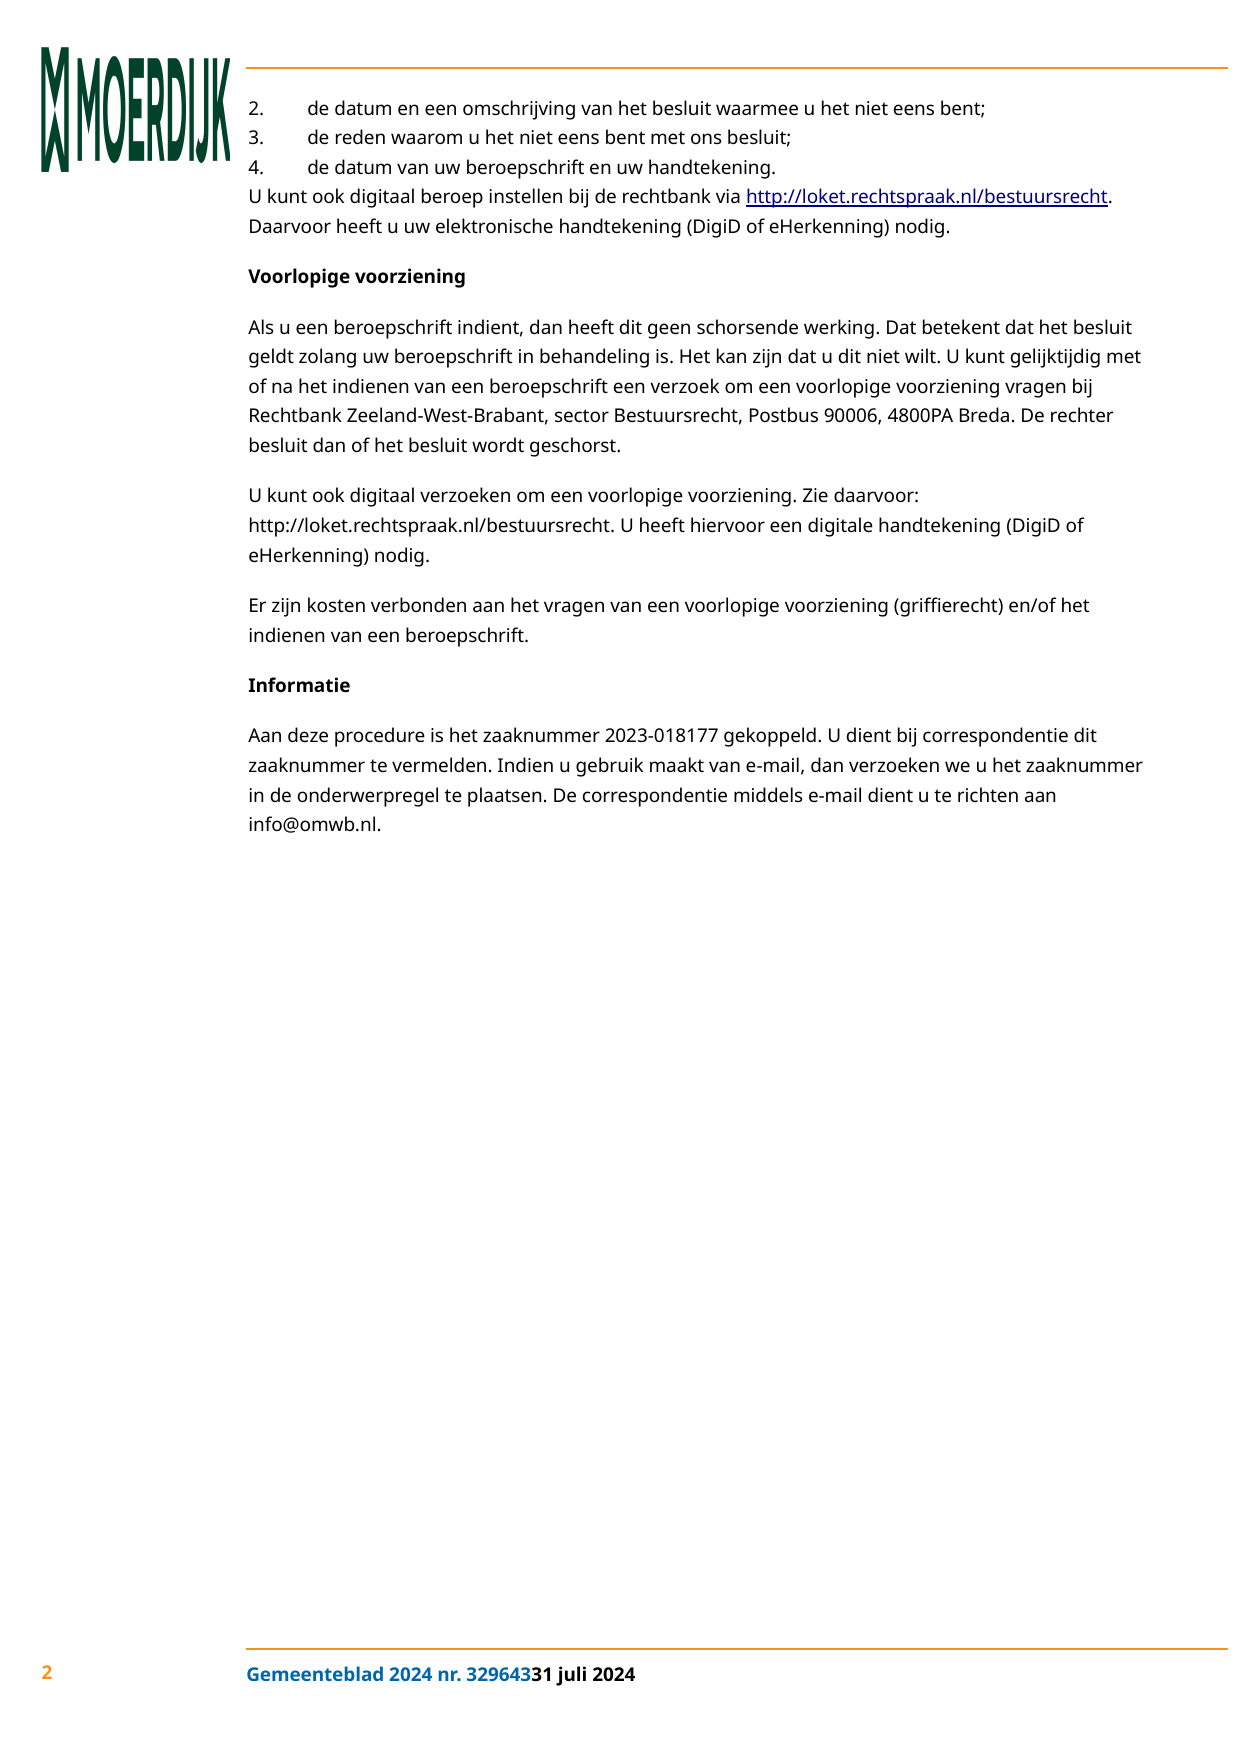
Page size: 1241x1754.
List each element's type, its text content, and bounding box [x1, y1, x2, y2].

picture [41, 47, 231, 172]
text Er zijn kosten verbonden aan het vragen van een voorlopige voorziening (griffierecht) en/of het indienen van een beroepschrift. [248, 592, 1152, 648]
text Voorlopige voorziening [248, 263, 1152, 289]
text U kunt ook digitaal verzoeken om een voorlopige voorziening. Zie daarvoor: http://loket.rechtspraak.nl/bestuursrecht. U heeft hiervoor een digitale handtekening (DigiD of eHerkenning) nodig. [248, 483, 1152, 568]
list de datum van uw beroepschrift en uw handtekening. [248, 154, 1152, 180]
text Als u een beroepschrift indient, dan heeft dit geen schorsende werking. Dat betekent dat het besluit geldt zolang uw beroepschrift in behandeling is. Het kan zijn dat u dit niet wilt. U kunt gelijktijdig met of na het indienen van een beroepschrift een verzoek om een voorlopige voorziening vragen bij Rechtbank Zeeland-West-Brabant, sector Bestuursrecht, Postbus 90006, 4800PA Breda. De rechter besluit dan of het besluit wordt geschorst. [248, 314, 1152, 458]
text U kunt ook digitaal beroep instellen bij de rechtbank via http://loket.rechtspraak.nl/bestuursrecht. Daarvoor heeft u uw elektronische handtekening (DigiD of eHerkenning) nodig. [248, 183, 1152, 239]
text Informatie [248, 672, 1152, 698]
list de datum en een omschrijving van het besluit waarmee u het niet eens bent; [248, 95, 1152, 121]
text Aan deze procedure is het zaaknummer 2023-018177 gekoppeld. U dient bij correspondentie dit zaaknummer te vermelden. Indien u gebruik maakt van e-mail, dan verzoeken we u het zaaknummer in de onderwerpregel te plaatsen. De correspondentie middels e-mail dient u te richten aan info@omwb.nl. [248, 723, 1152, 837]
list de reden waarom u het niet eens bent met ons besluit; [248, 124, 1152, 150]
